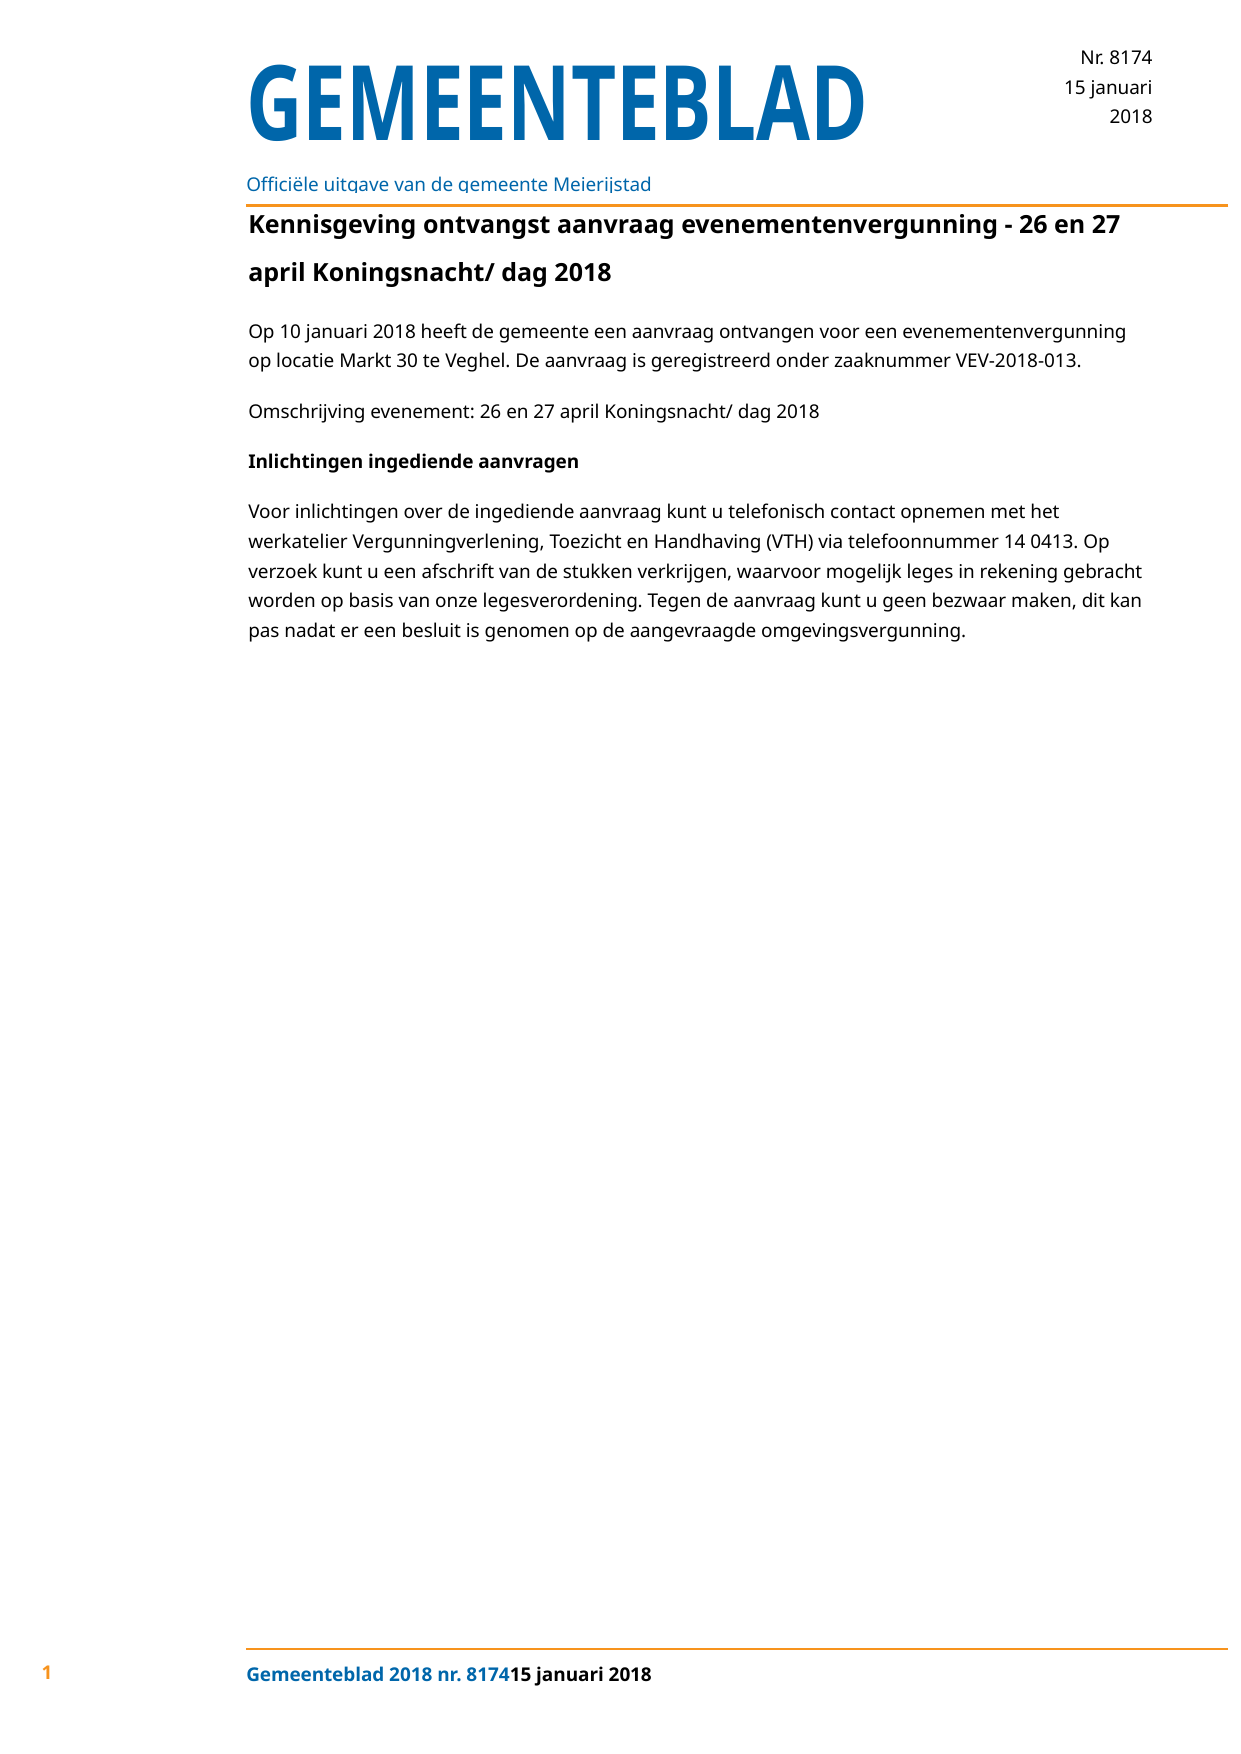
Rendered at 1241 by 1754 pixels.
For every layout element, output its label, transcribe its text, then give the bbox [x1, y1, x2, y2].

text Inlichtingen ingediende aanvragen [248, 448, 1152, 474]
text Op 10 januari 2018 heeft de gemeente een aanvraag ontvangen voor een evenementenvergunning op locatie Markt 30 te Veghel. De aanvraag is geregistreerd onder zaaknummer VEV-2018-013. [248, 318, 1152, 373]
text Omschrijving evenement: 26 en 27 april Koningsnacht/ dag 2018 [248, 398, 1152, 424]
picture [41, 47, 231, 172]
text Kennisgeving ontvangst aanvraag evenementenvergunning - 26 en 27 april Koningsnacht/ dag 2018 [248, 207, 1152, 288]
text Voor inlichtingen over de ingediende aanvraag kunt u telefonisch contact opnemen met het werkatelier Vergunningverlening, Toezicht en Handhaving (VTH) via telefoonnummer 14 0413. Op verzoek kunt u een afschrift van de stukken verkrijgen, waarvoor mogelijk leges in rekening gebracht worden op basis van onze legesverordening. Tegen de aanvraag kunt u geen bezwaar maken, dit kan pas nadat er een besluit is genomen op de aangevraagde omgevingsvergunning. [248, 499, 1152, 643]
